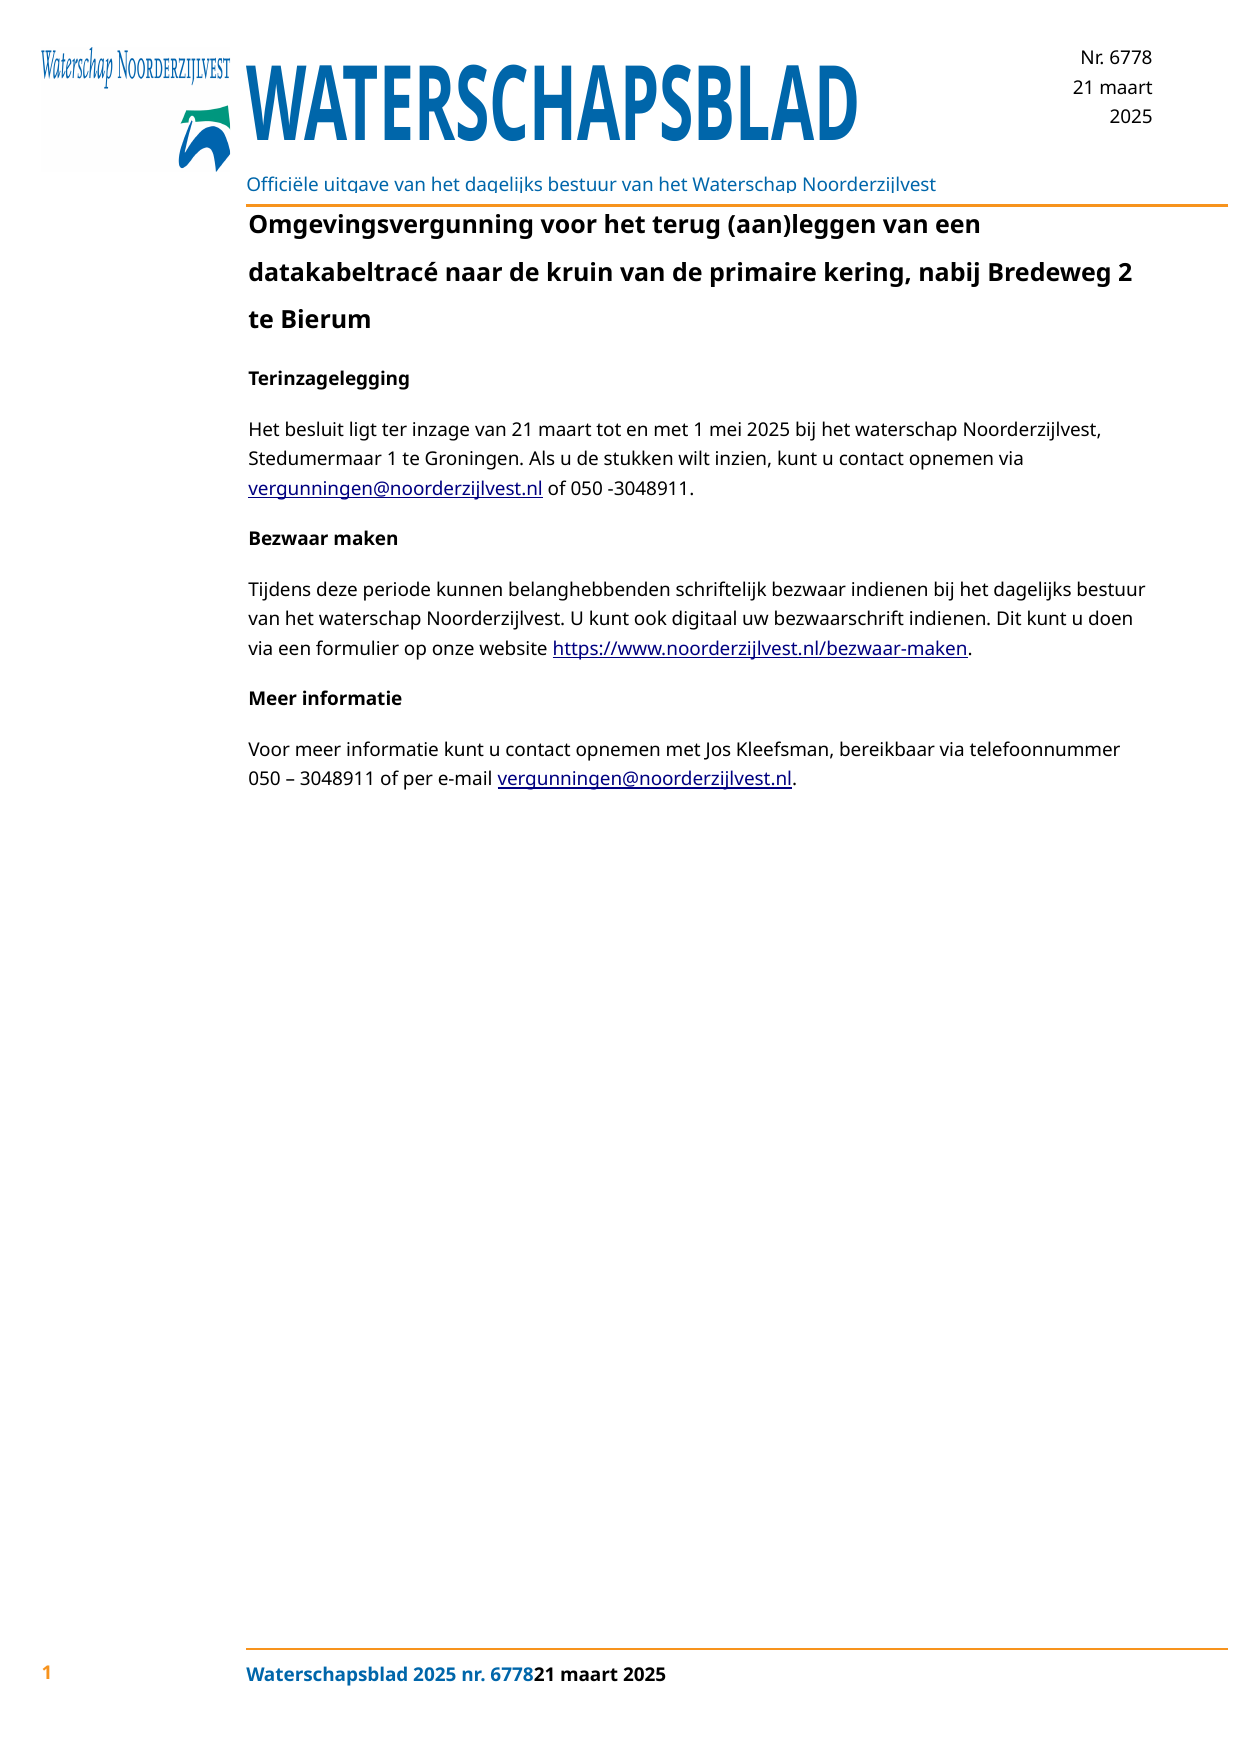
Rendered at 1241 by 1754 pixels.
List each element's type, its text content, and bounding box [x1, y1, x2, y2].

text Omgevingsvergunning voor het terug (aan)leggen van een datakabeltracé naar de kruin van de primaire kering, nabij Bredeweg 2 te Bierum [248, 207, 1152, 336]
text Bezwaar maken [248, 526, 1152, 551]
picture [41, 47, 231, 172]
text Meer informatie [248, 686, 1152, 711]
text Terinzagelegging [248, 366, 1152, 391]
text Het besluit ligt ter inzage van 21 maart tot en met 1 mei 2025 bij het waterschap Noorderzijlvest, Stedumermaar 1 te Groningen. Als u de stukken wilt inzien, kunt u contact opnemen via vergunningen@noorderzijlvest.nl of 050 -3048911. [248, 416, 1152, 501]
text Voor meer informatie kunt u contact opnemen met Jos Kleefsman, bereikbaar via telefoonnummer 050 – 3048911 of per e-mail vergunningen@noorderzijlvest.nl. [248, 736, 1152, 791]
text Tijdens deze periode kunnen belanghebbenden schriftelijk bezwaar indienen bij het dagelijks bestuur van het waterschap Noorderzijlvest. U kunt ook digitaal uw bezwaarschrift indienen. Dit kunt u doen via een formulier op onze website https://www.noorderzijlvest.nl/bezwaar-maken. [248, 576, 1152, 661]
